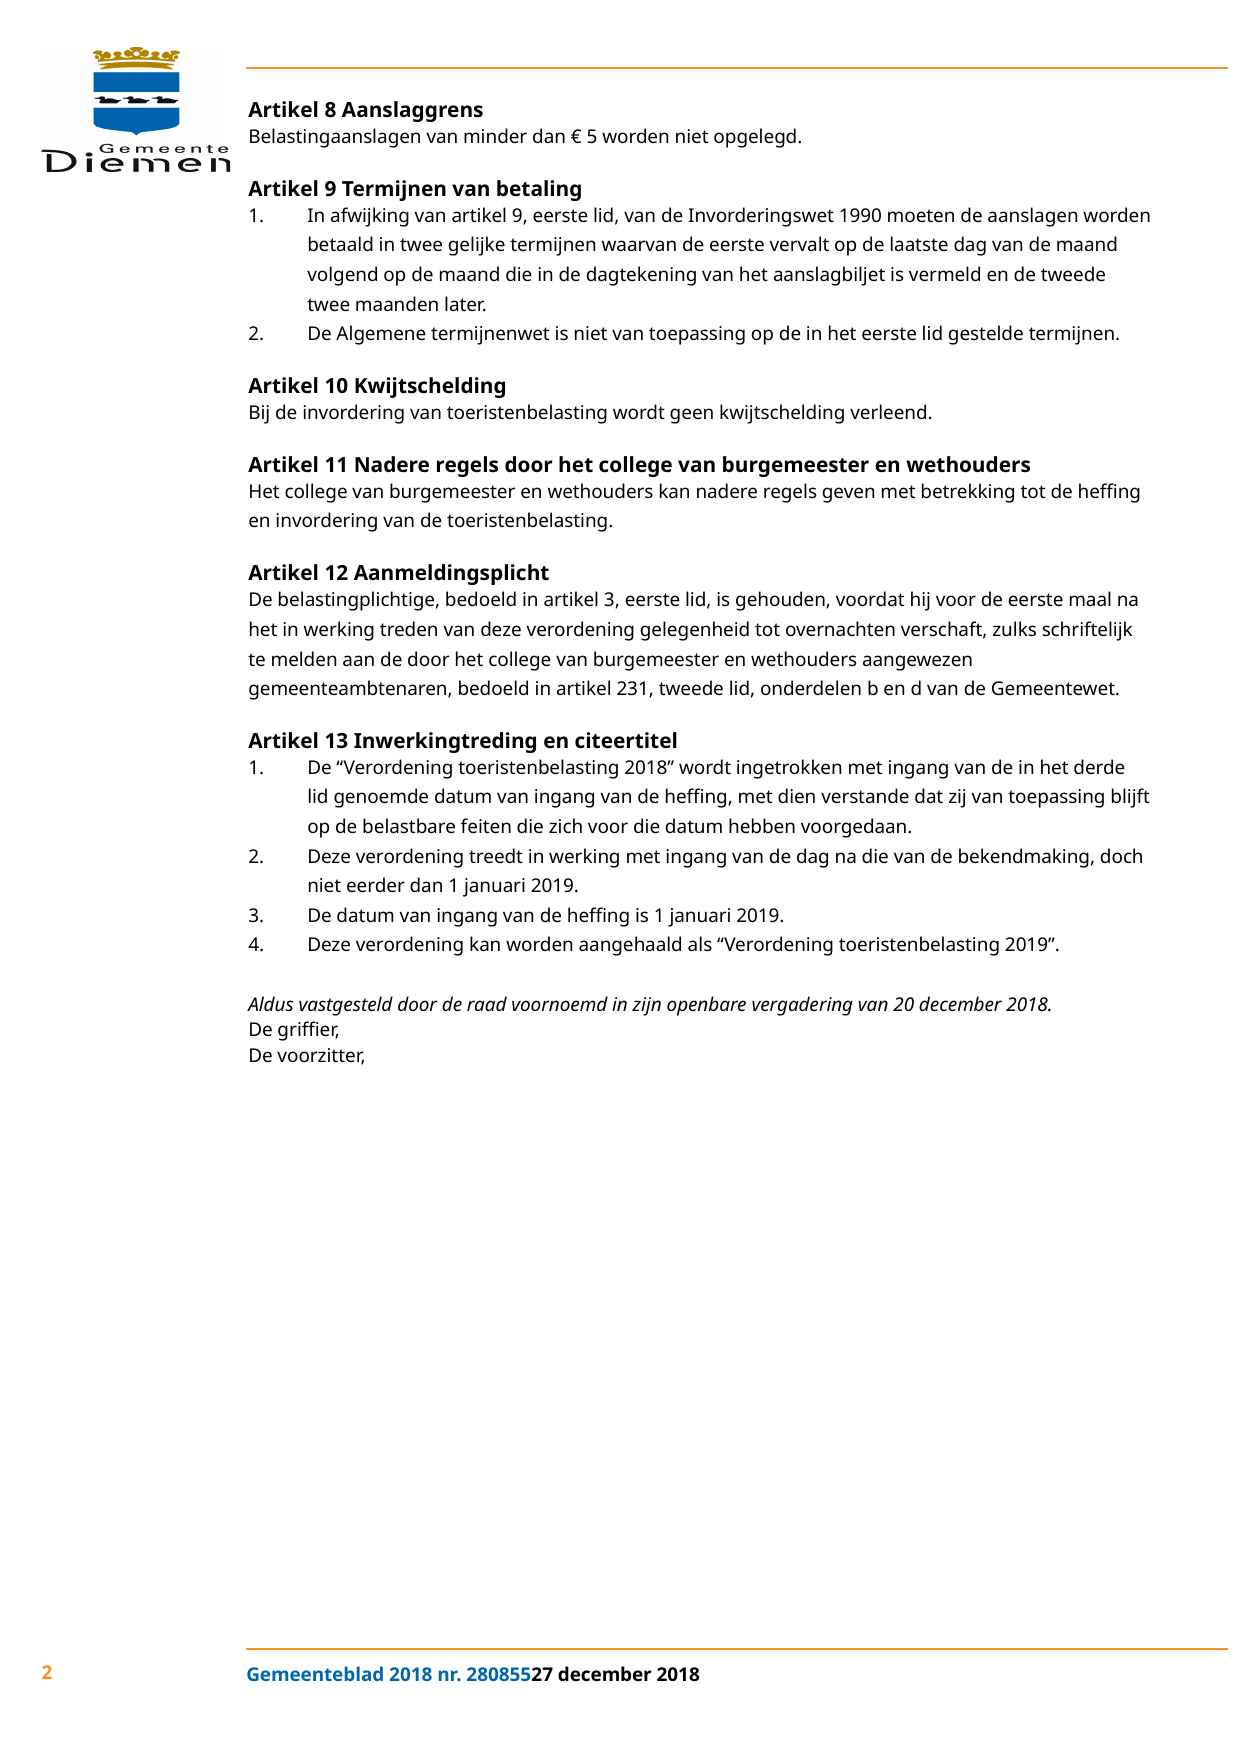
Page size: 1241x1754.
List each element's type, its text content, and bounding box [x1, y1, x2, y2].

text Aldus vastgesteld door de raad voornoemd in zijn openbare vergadering van 20 december 2018. [248, 991, 1152, 1017]
list Deze verordening treedt in werking met ingang van de dag na die van de bekendmaking, doch niet eerder dan 1 januari 2019. [248, 843, 1152, 898]
text Artikel 12 Aanmeldingsplicht [248, 558, 1152, 587]
text De belastingplichtige, bedoeld in artikel 3, eerste lid, is gehouden, voordat hij voor de eerste maal na het in werking treden van deze verordening gelegenheid tot overnachten verschaft, zulks schriftelijk te melden aan de door het college van burgemeester en wethouders aangewezen gemeenteambtenaren, bedoeld in artikel 231, tweede lid, onderdelen b en d van de Gemeentewet. [248, 587, 1152, 701]
picture [41, 47, 231, 172]
list In afwijking van artikel 9, eerste lid, van de Invorderingswet 1990 moeten de aanslagen worden betaald in twee gelijke termijnen waarvan de eerste vervalt op de laatste dag van de maand volgend op de maand die in de dagtekening van het aanslagbiljet is vermeld en de tweede twee maanden later. [248, 202, 1152, 317]
text Artikel 13 Inwerkingtreding en citeertitel [248, 726, 1152, 754]
list Deze verordening kan worden aangehaald als “Verordening toeristenbelasting 2019”. [248, 932, 1152, 957]
text Artikel 8 Aanslaggrens [248, 95, 1152, 123]
list De “Verordening toeristenbelasting 2018” wordt ingetrokken met ingang van de in het derde lid genoemde datum van ingang van de heffing, met dien verstande dat zij van toepassing blijft op de belastbare feiten die zich voor die datum hebben voorgedaan. [248, 754, 1152, 839]
list De Algemene termijnenwet is niet van toepassing op de in het eerste lid gestelde termijnen. [248, 320, 1152, 346]
text Belastingaanslagen van minder dan € 5 worden niet opgelegd. [248, 123, 1152, 149]
text De voorzitter, [248, 1042, 1152, 1068]
list De datum van ingang van de heffing is 1 januari 2019. [248, 902, 1152, 928]
text Bij de invordering van toeristenbelasting wordt geen kwijtschelding verleend. [248, 399, 1152, 425]
text Artikel 9 Termijnen van betaling [248, 174, 1152, 202]
text Artikel 10 Kwijtschelding [248, 371, 1152, 399]
text Artikel 11 Nadere regels door het college van burgemeester en wethouders [248, 450, 1152, 478]
text Het college van burgemeester en wethouders kan nadere regels geven met betrekking tot de heffing en invordering van de toeristenbelasting. [248, 478, 1152, 533]
text De griffier, [248, 1017, 1152, 1042]
